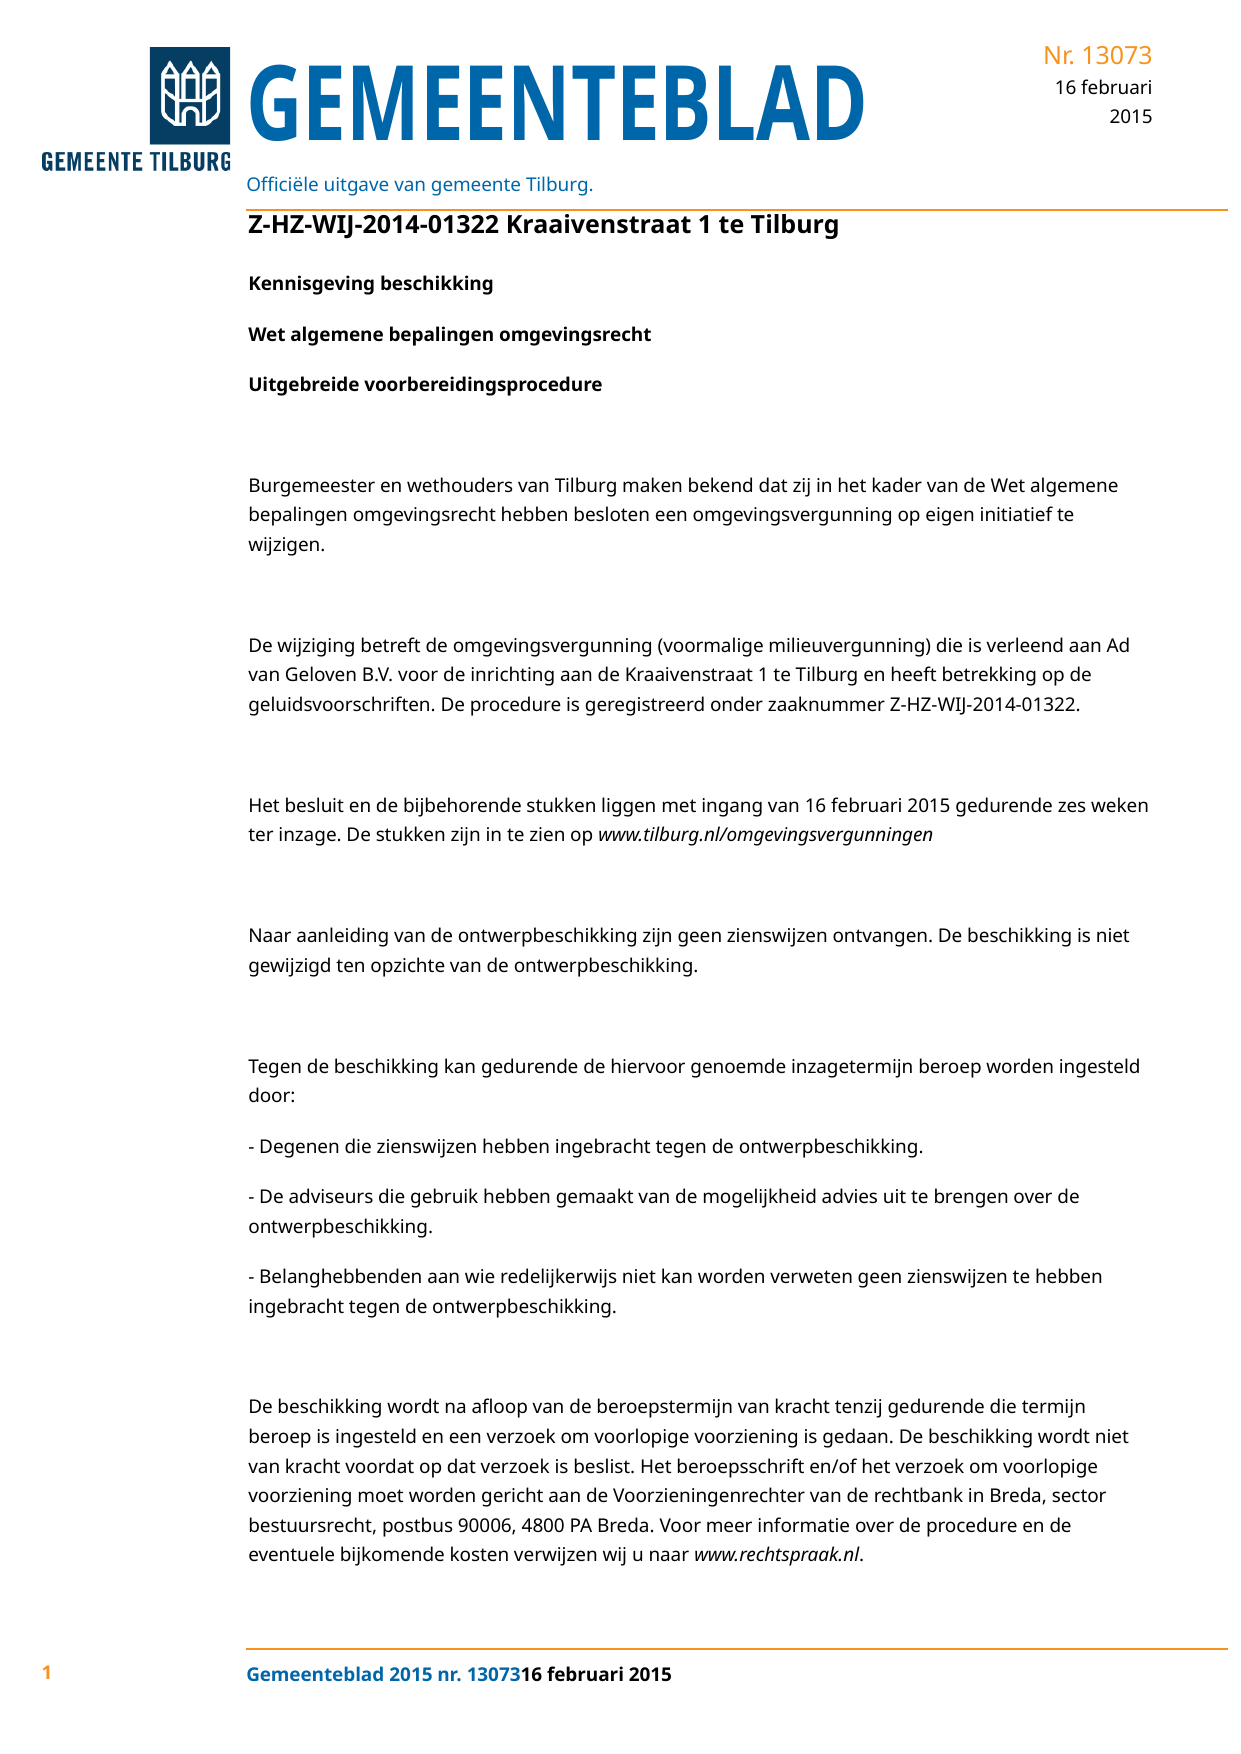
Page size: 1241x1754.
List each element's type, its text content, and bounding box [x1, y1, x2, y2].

picture [41, 47, 231, 172]
text - Belanghebbenden aan wie redelijkerwijs niet kan worden verweten geen zienswijzen te hebben ingebracht tegen de ontwerpbeschikking. [248, 1263, 1152, 1318]
text Uitgebreide voorbereidingsprocedure [248, 371, 1152, 397]
text De beschikking wordt na afloop van de beroepstermijn van kracht tenzij gedurende die termijn beroep is ingesteld en een verzoek om voorlopige voorziening is gedaan. De beschikking wordt niet van kracht voordat op dat verzoek is beslist. Het beroepsschrift en/of het verzoek om voorlopige voorziening moet worden gericht aan de Voorzieningenrechter van de rechtbank in Breda, sector bestuursrecht, postbus 90006, 4800 PA Breda. Voor meer informatie over de procedure en de eventuele bijkomende kosten verwijzen wij u naar www.rechtspraak.nl. [248, 1394, 1152, 1567]
text - Degenen die zienswijzen hebben ingebracht tegen de ontwerpbeschikking. [248, 1133, 1152, 1158]
text Kennisgeving beschikking [248, 270, 1152, 296]
text De wijziging betreft de omgevingsvergunning (voormalige milieuvergunning) die is verleend aan Ad van Geloven B.V. voor de inrichting aan de Kraaivenstraat 1 te Tilburg en heeft betrekking op de geluidsvoorschriften. De procedure is geregistreerd onder zaaknummer Z-HZ-WIJ-2014-01322. [248, 632, 1152, 717]
text Burgemeester en wethouders van Tilburg maken bekend dat zij in het kader van de Wet algemene bepalingen omgevingsrecht hebben besloten een omgevingsvergunning op eigen initiatief te wijzigen. [248, 472, 1152, 557]
text Tegen de beschikking kan gedurende de hiervoor genoemde inzagetermijn beroep worden ingesteld door: [248, 1053, 1152, 1108]
text - De adviseurs die gebruik hebben gemaakt van de mogelijkheid advies uit te brengen over de ontwerpbeschikking. [248, 1183, 1152, 1238]
text Wet algemene bepalingen omgevingsrecht [248, 321, 1152, 346]
text Het besluit en de bijbehorende stukken liggen met ingang van 16 februari 2015 gedurende zes weken ter inzage. De stukken zijn in te zien op www.tilburg.nl/omgevingsvergunningen [248, 792, 1152, 847]
text Z-HZ-WIJ-2014-01322 Kraaivenstraat 1 te Tilburg [248, 211, 1152, 241]
text Naar aanleiding van de ontwerpbeschikking zijn geen zienswijzen ontvangen. De beschikking is niet gewijzigd ten opzichte van de ontwerpbeschikking. [248, 922, 1152, 978]
